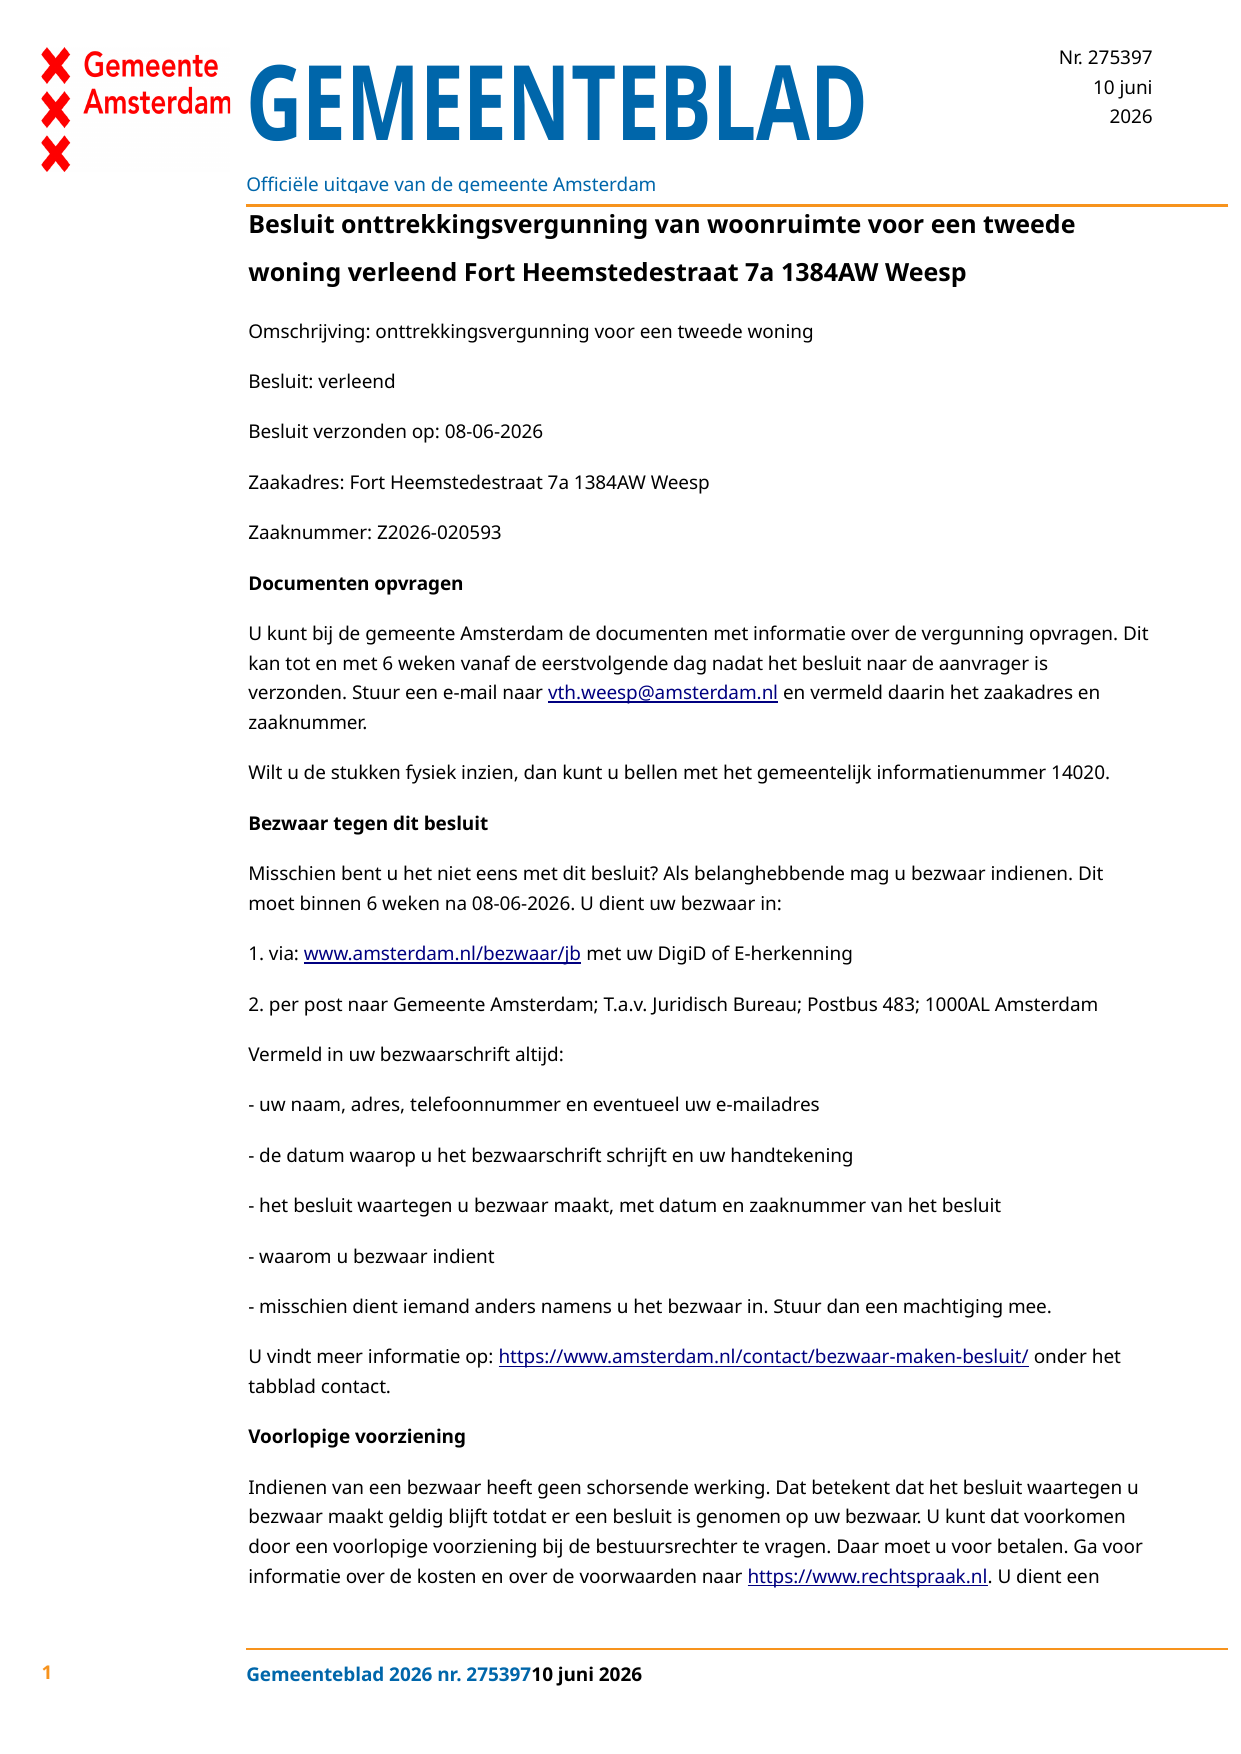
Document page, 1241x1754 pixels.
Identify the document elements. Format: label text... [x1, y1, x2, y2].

text Zaakadres: Fort Heemstedestraat 7a 1384AW Weesp [248, 469, 1152, 495]
text Besluit onttrekkingsvergunning van woonruimte voor een tweede woning verleend Fort Heemstedestraat 7a 1384AW Weesp [248, 207, 1152, 288]
text 1. via: www.amsterdam.nl/bezwaar/jb met uw DigiD of E-herkenning [248, 940, 1152, 966]
text Omschrijving: onttrekkingsvergunning voor een tweede woning [248, 318, 1152, 344]
text Misschien bent u het niet eens met dit besluit? Als belanghebbende mag u bezwaar indienen. Dit moet binnen 6 weken na 08-06-2026. U dient uw bezwaar in: [248, 860, 1152, 916]
text - uw naam, adres, telefoonnummer en eventueel uw e-mailadres [248, 1092, 1152, 1117]
text Bezwaar tegen dit besluit [248, 810, 1152, 836]
text - het besluit waartegen u bezwaar maakt, met datum en zaaknummer van het besluit [248, 1192, 1152, 1218]
picture [41, 47, 231, 172]
text U kunt bij de gemeente Amsterdam de documenten met informatie over de vergunning opvragen. Dit kan tot en met 6 weken vanaf de eerstvolgende dag nadat het besluit naar de aanvrager is verzonden. Stuur een e-mail naar vth.weesp@amsterdam.nl en vermeld daarin het zaakadres en zaaknummer. [248, 620, 1152, 735]
text Besluit verzonden op: 08-06-2026 [248, 419, 1152, 444]
text Zaaknummer: Z2026-020593 [248, 519, 1152, 545]
text Voorlopige voorziening [248, 1424, 1152, 1449]
text 2. per post naar Gemeente Amsterdam; T.a.v. Juridisch Bureau; Postbus 483; 1000AL Amsterdam [248, 991, 1152, 1017]
text - de datum waarop u het bezwaarschrift schrijft en uw handtekening [248, 1142, 1152, 1168]
text Documenten opvragen [248, 570, 1152, 596]
text Wilt u de stukken fysiek inzien, dan kunt u bellen met het gemeentelijk informatienummer 14020. [248, 759, 1152, 785]
text Vermeld in uw bezwaarschrift altijd: [248, 1041, 1152, 1067]
text - waarom u bezwaar indient [248, 1243, 1152, 1269]
text U vindt meer informatie op: https://www.amsterdam.nl/contact/bezwaar-maken-besluit/ onder het tabblad contact. [248, 1344, 1152, 1399]
text Besluit: verleend [248, 368, 1152, 394]
text Indienen van een bezwaar heeft geen schorsende werking. Dat betekent dat het besluit waartegen u bezwaar maakt geldig blijft totdat er een besluit is genomen op uw bezwaar. U kunt dat voorkomen door een voorlopige voorziening bij de bestuursrechter te vragen. Daar moet u voor betalen. Ga voor informatie over de kosten en over de voorwaarden naar https://www.rechtspraak.nl. U dient een [248, 1474, 1152, 1589]
text - misschien dient iemand anders namens u het bezwaar in. Stuur dan een machtiging mee. [248, 1293, 1152, 1319]
